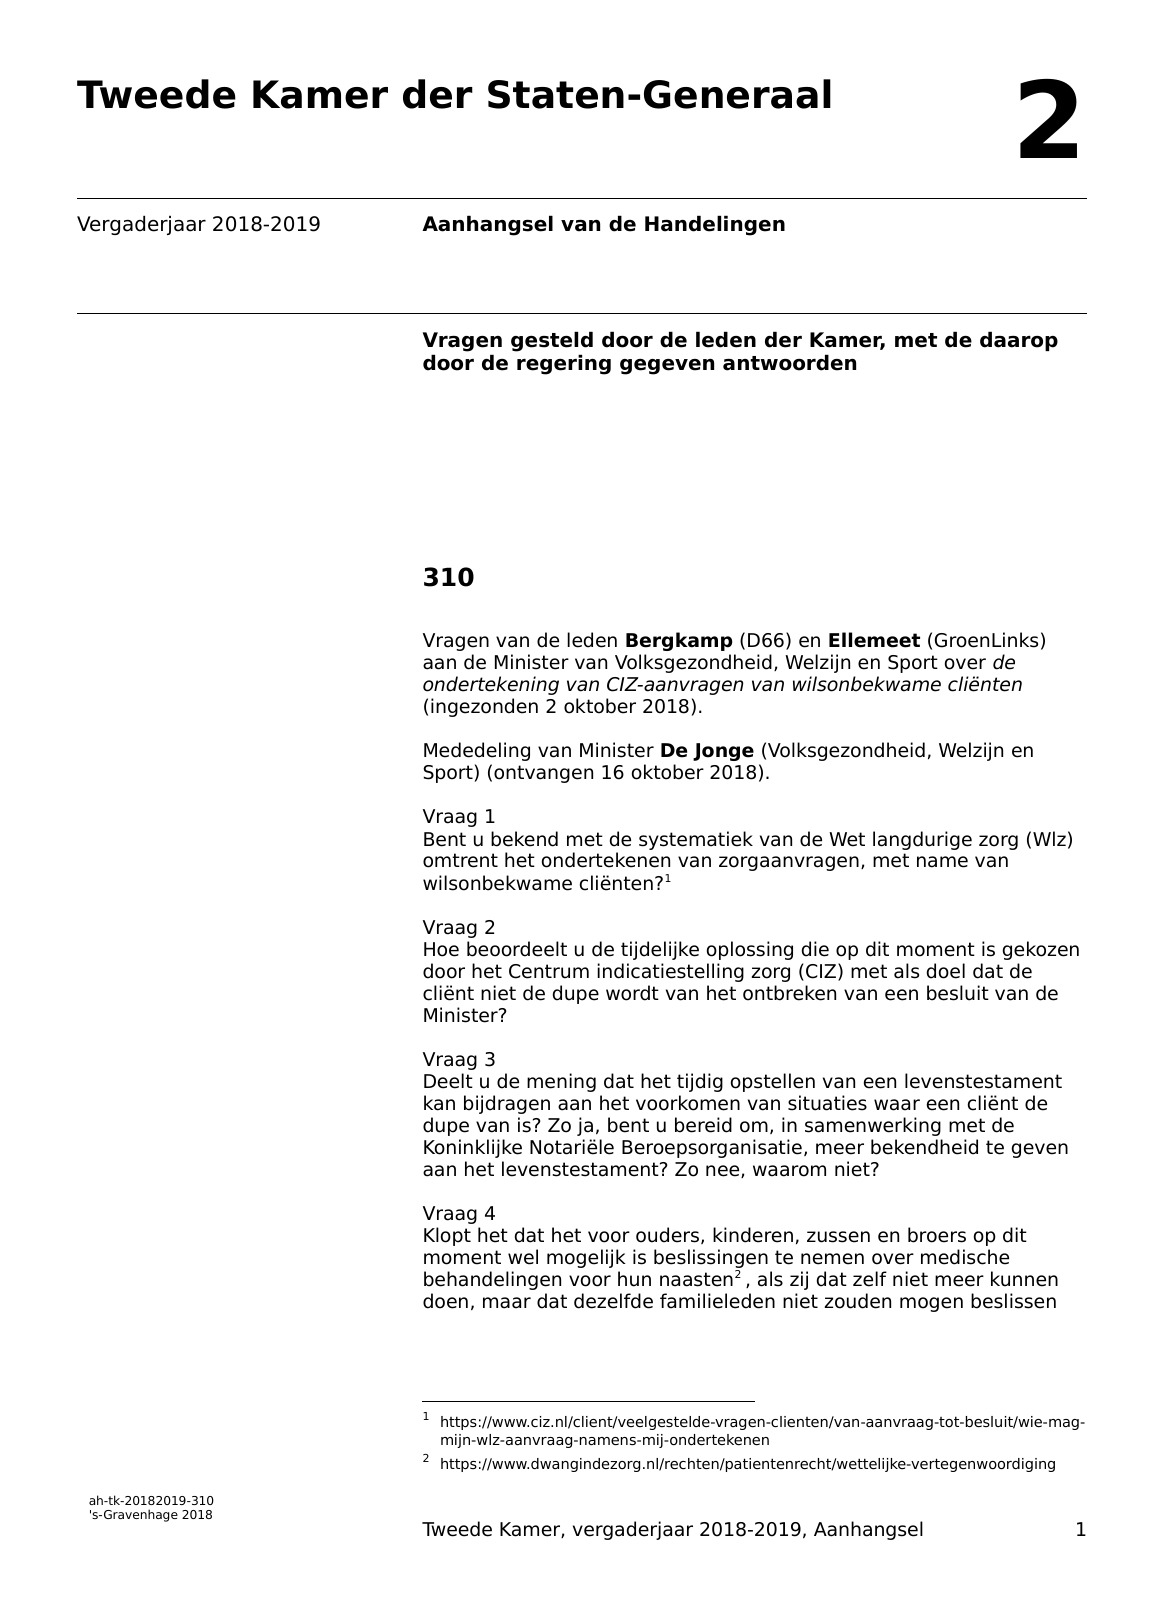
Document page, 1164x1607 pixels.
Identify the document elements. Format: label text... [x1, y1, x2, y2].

text ah-tk-20182019-310 [88, 1494, 323, 1508]
text Hoe beoordeelt u de tijdelijke oplossing die op dit moment is gekozen door het Centrum indicatiestelling zorg (CIZ) met als doel dat de cliënt niet de dupe wordt van het ontbreken van een besluit van de Minister? [422, 938, 1087, 1026]
text Mededeling van Minister De Jonge (Volksgezondheid, Welzijn en Sport) (ontvangen 16 oktober 2018). [422, 740, 1087, 784]
table_header 2 [886, 59, 1087, 198]
text https://www.ciz.nl/client/veelgestelde-vragen-clienten/van-aanvraag-tot-besluit/wie-mag-mijn-wlz-aanvraag-namens-mij-ondertekenen [422, 1410, 1087, 1449]
text Klopt het dat het voor ouders, kinderen, zussen en broers op dit moment wel mogelijk is beslissingen te nemen over medische behandelingen voor hun naasten, als zij dat zelf niet meer kunnen doen, maar dat dezelfde familieleden niet zouden mogen beslissen [422, 1225, 1087, 1313]
text 's-Gravenhage 2018 [88, 1508, 323, 1522]
text Vraag 4 [422, 1203, 1087, 1225]
table_header Tweede Kamer der Staten-Generaal [77, 59, 886, 198]
text Bent u bekend met de systematiek van de Wet langdurige zorg (Wlz) omtrent het ondertekenen van zorgaanvragen, met name van wilsonbekwame cliënten? [422, 828, 1087, 894]
table_cell Vergaderjaar 2018-2019 [77, 199, 422, 313]
text Vraag 3 [422, 1049, 1087, 1071]
text Vragen van de leden Bergkamp (D66) en Ellemeet (GroenLinks) aan de Minister van Volksgezondheid, Welzijn en Sport over de ondertekening van CIZ-aanvragen van wilsonbekwame cliënten (ingezonden 2 oktober 2018). [422, 630, 1087, 718]
table_cell Aanhangsel van de Handelingen [422, 199, 1087, 313]
text 310 [422, 563, 1087, 592]
text Vraag 1 [422, 806, 1087, 828]
text Vraag 2 [422, 917, 1087, 938]
text https://www.dwangindezorg.nl/rechten/patientenrecht/wettelijke-vertegenwoordiging [422, 1452, 1087, 1474]
text Deelt u de mening dat het tijdig opstellen van een levenstestament kan bijdragen aan het voorkomen van situaties waar een cliënt de dupe van is? Zo ja, bent u bereid om, in samenwerking met de Koninklijke Notariële Beroepsorganisatie, meer bekendheid te geven aan het levenstestament? Zo nee, waarom niet? [422, 1071, 1087, 1181]
table_cell Vragen gesteld door de leden der Kamer, met de daarop door de regering gegeven antwoorden [422, 314, 1087, 375]
table_cell [77, 314, 422, 375]
